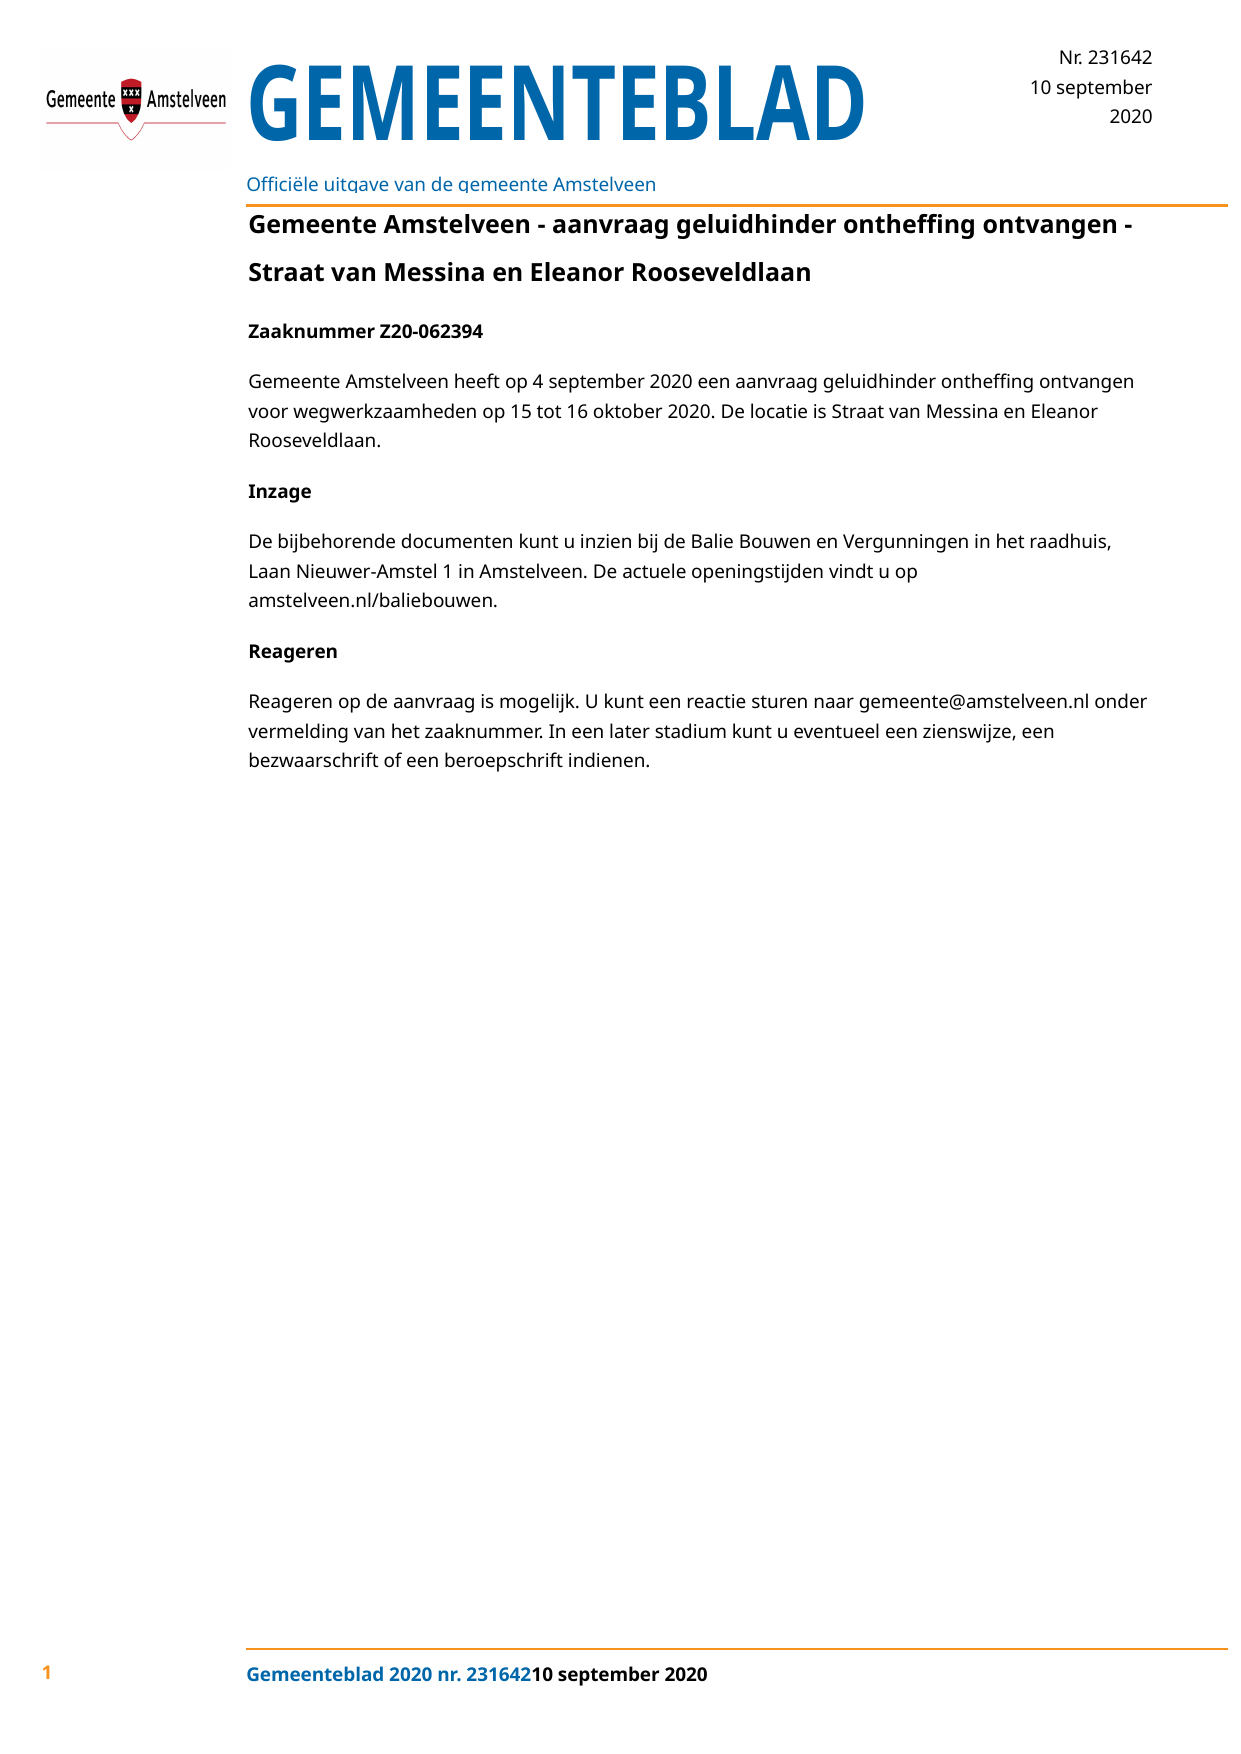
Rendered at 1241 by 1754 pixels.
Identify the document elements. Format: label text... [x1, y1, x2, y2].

text Gemeente Amstelveen - aanvraag geluidhinder ontheffing ontvangen - Straat van Messina en Eleanor Rooseveldlaan [248, 207, 1152, 288]
text Inzage [248, 478, 1152, 504]
text Reageren [248, 638, 1152, 664]
text Reageren op de aanvraag is mogelijk. U kunt een reactie sturen naar gemeente@amstelveen.nl onder vermelding van het zaaknummer. In een later stadium kunt u eventueel een zienswijze, een bezwaarschrift of een beroepschrift indienen. [248, 688, 1152, 773]
text Zaaknummer Z20-062394 [248, 318, 1152, 344]
text De bijbehorende documenten kunt u inzien bij de Balie Bouwen en Vergunningen in het raadhuis, Laan Nieuwer-Amstel 1 in Amstelveen. De actuele openingstijden vindt u op amstelveen.nl/baliebouwen. [248, 528, 1152, 613]
picture [41, 47, 231, 172]
text Gemeente Amstelveen heeft op 4 september 2020 een aanvraag geluidhinder ontheffing ontvangen voor wegwerkzaamheden op 15 tot 16 oktober 2020. De locatie is Straat van Messina en Eleanor Rooseveldlaan. [248, 368, 1152, 453]
